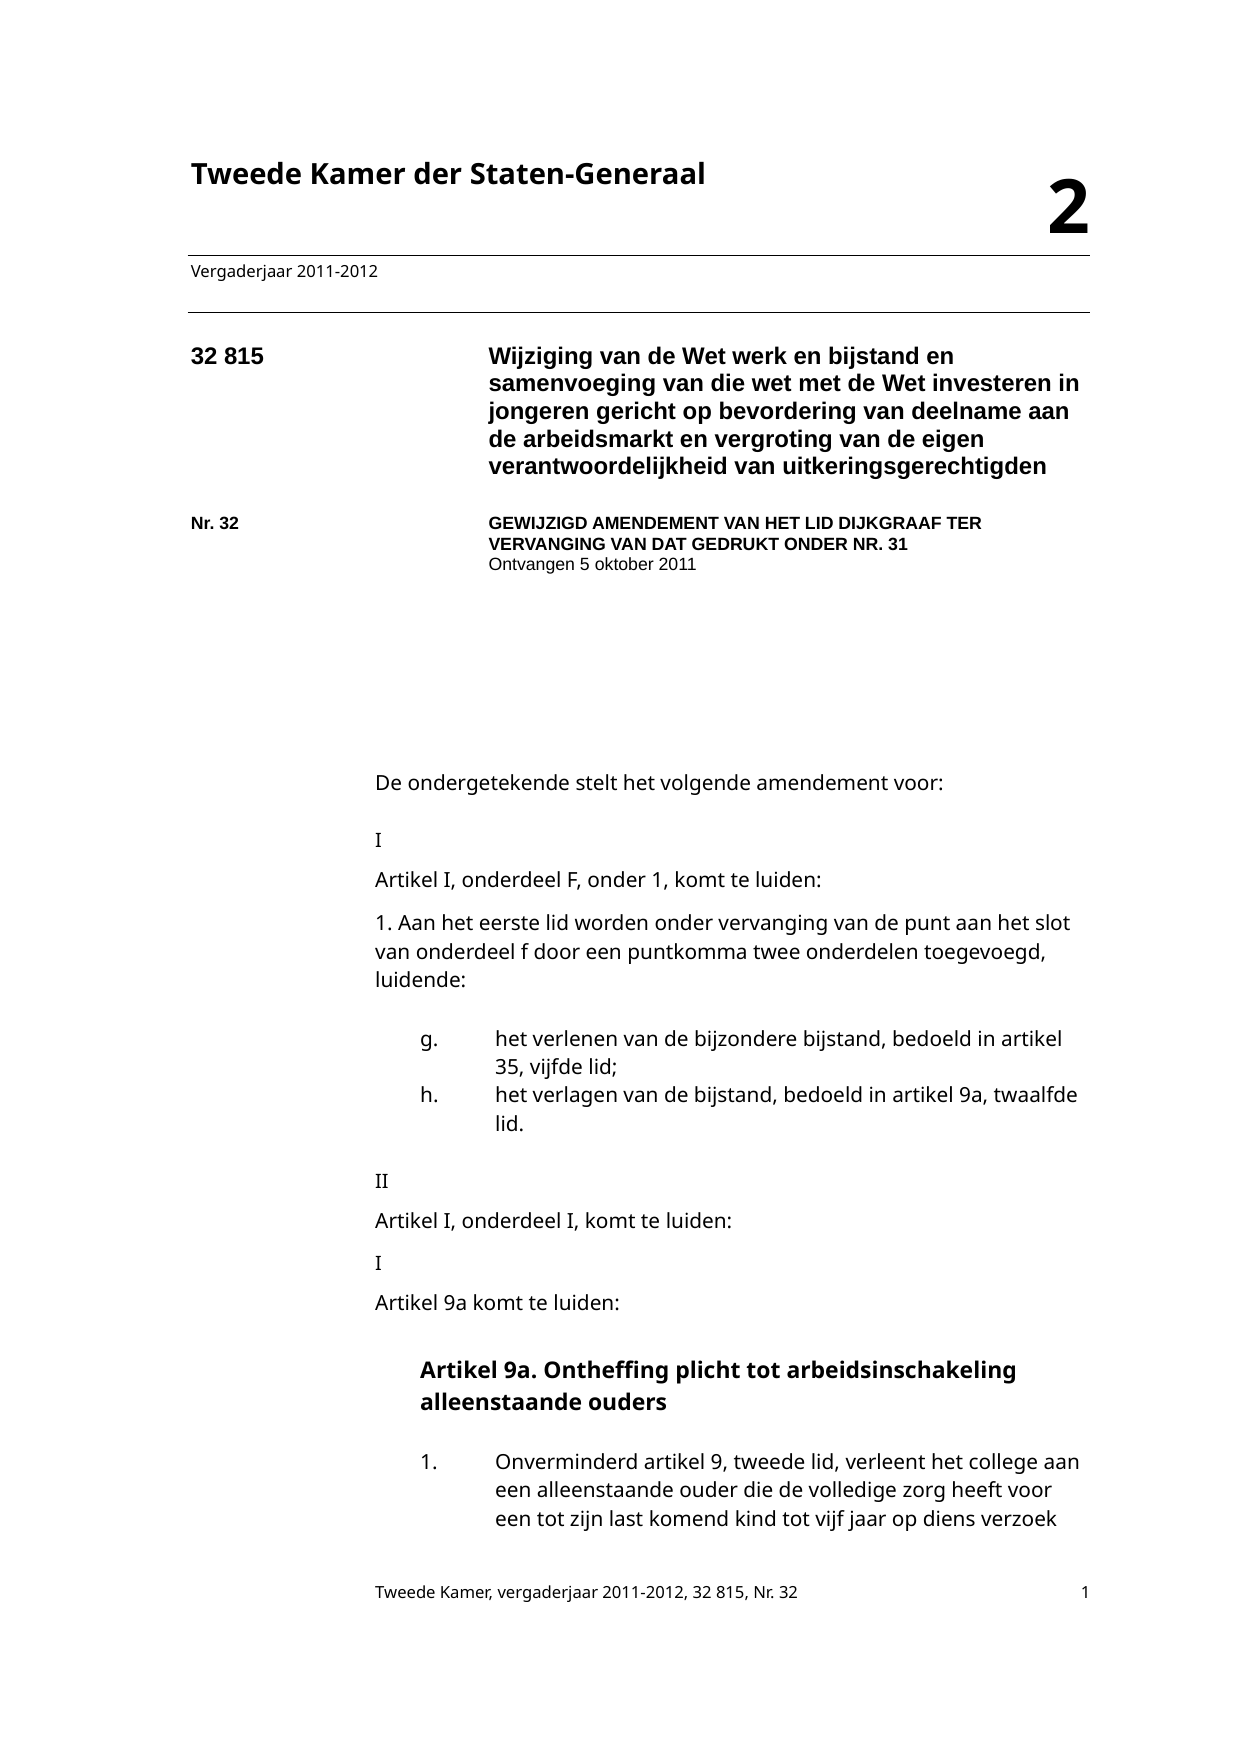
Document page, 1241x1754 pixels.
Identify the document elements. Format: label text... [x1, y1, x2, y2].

table_cell Nr. 32 [188, 510, 485, 649]
table_cell Wijziging van de Wet werk en bijstand en samenvoeging van die wet met de Wet investeren in jongeren gericht op bevordering van deelname aan de arbeidsmarkt en vergroting van de eigen verantwoordelijkheid van uitkeringsgerechtigden [485, 339, 1090, 510]
table_cell [485, 313, 1090, 339]
list het verlagen van de bijstand, bedoeld in artikel 9a, twaalfde lid. [420, 1081, 1090, 1137]
list het verlenen van de bijzondere bijstand, bedoeld in artikel 35, vijfde lid; [420, 1024, 1090, 1081]
text De ondergetekende stelt het volgende amendement voor: [375, 768, 1090, 796]
table_header 2 [910, 150, 1090, 255]
table_cell 32 815 [188, 339, 485, 510]
text Artikel I, onderdeel I, komt te luiden: [375, 1206, 1090, 1234]
text I [375, 826, 1090, 853]
table_cell Vergaderjaar 2011-2012 [188, 256, 485, 312]
text Artikel I, onderdeel F, onder 1, komt te luiden: [375, 865, 1090, 893]
table_header Tweede Kamer der Staten-Generaal [188, 150, 909, 255]
subtitle Artikel 9a. Ontheffing plicht tot arbeidsinschakeling alleenstaande ouders [420, 1354, 1090, 1417]
table_cell GEWIJZIGD AMENDEMENT VAN HET LID DIJKGRAAF TER VERVANGING VAN DAT GEDRUKT ONDER NR. 31 Ontvangen 5 oktober 2011 [485, 510, 1090, 649]
text 1. Aan het eerste lid worden onder vervanging van de punt aan het slot van onderdeel f door een puntkomma twee onderdelen toegevoegd, luidende: [375, 908, 1090, 994]
text I [375, 1249, 1090, 1277]
list Onverminderd artikel 9, tweede lid, verleent het college aan een alleenstaande ouder die de volledige zorg heeft voor een tot zijn last komend kind tot vijf jaar op diens verzoek [420, 1447, 1090, 1532]
table_cell [485, 256, 1090, 312]
text II [375, 1167, 1090, 1194]
table_cell [188, 313, 485, 339]
text Artikel 9a komt te luiden: [375, 1288, 1090, 1317]
